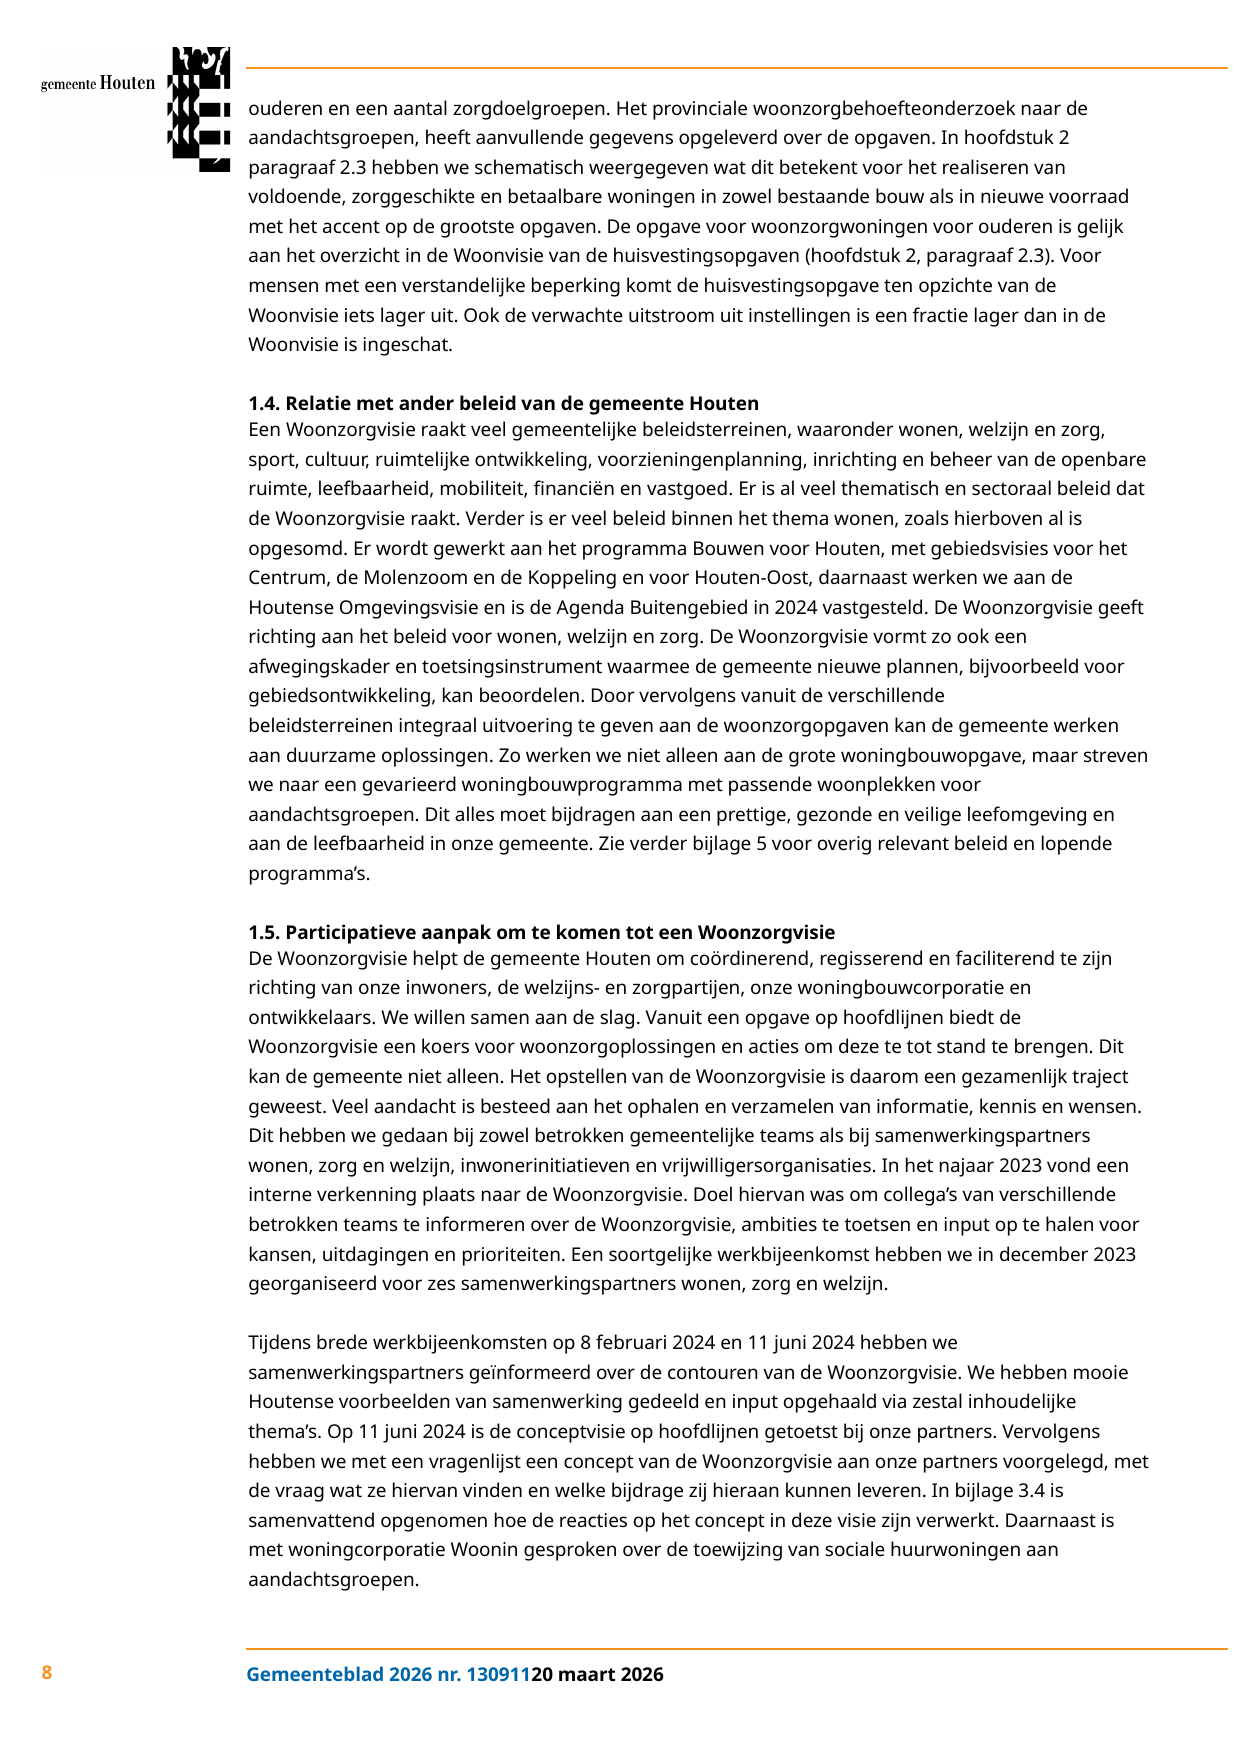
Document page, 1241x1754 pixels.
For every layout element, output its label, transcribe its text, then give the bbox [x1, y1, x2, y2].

text 1.5. Participatieve aanpak om te komen tot een Woonzorgvisie [248, 919, 1152, 945]
text beleidsterreinen integraal uitvoering te geven aan de woonzorgopgaven kan de gemeente werken aan duurzame oplossingen. Zo werken we niet alleen aan de grote woningbouwopgave, maar streven we naar een gevarieerd woningbouwprogramma met passende woonplekken voor aandachtsgroepen. Dit alles moet bijdragen aan een prettige, gezonde en veilige leefomgeving en aan de leefbaarheid in onze gemeente. Zie verder bijlage 5 voor overig relevant beleid en lopende programma’s. [248, 712, 1152, 886]
picture [41, 47, 231, 172]
text Tijdens brede werkbijeenkomsten op 8 februari 2024 en 11 juni 2024 hebben we samenwerkingspartners geïnformeerd over de contouren van de Woonzorgvisie. We hebben mooie Houtense voorbeelden van samenwerking gedeeld en input opgehaald via zestal inhoudelijke thema’s. Op 11 juni 2024 is de conceptvisie op hoofdlijnen getoetst bij onze partners. Vervolgens hebben we met een vragenlijst een concept van de Woonzorgvisie aan onze partners voorgelegd, met de vraag wat ze hiervan vinden en welke bijdrage zij hieraan kunnen leveren. In bijlage 3.4 is samenvattend opgenomen hoe de reacties op het concept in deze visie zijn verwerkt. Daarnaast is met woningcorporatie Woonin gesproken over de toewijzing van sociale huurwoningen aan aandachtsgroepen. [248, 1329, 1152, 1592]
text 1.4. Relatie met ander beleid van de gemeente Houten [248, 391, 1152, 416]
text Een Woonzorgvisie raakt veel gemeentelijke beleidsterreinen, waaronder wonen, welzijn en zorg, sport, cultuur, ruimtelijke ontwikkeling, voorzieningenplanning, inrichting en beheer van de openbare ruimte, leefbaarheid, mobiliteit, financiën en vastgoed. Er is al veel thematisch en sectoraal beleid dat de Woonzorgvisie raakt. Verder is er veel beleid binnen het thema wonen, zoals hierboven al is opgesomd. Er wordt gewerkt aan het programma Bouwen voor Houten, met gebiedsvisies voor het Centrum, de Molenzoom en de Koppeling en voor Houten-Oost, daarnaast werken we aan de Houtense Omgevingsvisie en is de Agenda Buitengebied in 2024 vastgesteld. De Woonzorgvisie geeft richting aan het beleid voor wonen, welzijn en zorg. De Woonzorgvisie vormt zo ook een afwegingskader en toetsingsinstrument waarmee de gemeente nieuwe plannen, bijvoorbeeld voor gebiedsontwikkeling, kan beoordelen. Door vervolgens vanuit de verschillende [248, 416, 1152, 708]
text ouderen en een aantal zorgdoelgroepen. Het provinciale woonzorgbehoefteonderzoek naar de aandachtsgroepen, heeft aanvullende gegevens opgeleverd over de opgaven. In hoofdstuk 2 paragraaf 2.3 hebben we schematisch weergegeven wat dit betekent voor het realiseren van voldoende, zorggeschikte en betaalbare woningen in zowel bestaande bouw als in nieuwe voorraad met het accent op de grootste opgaven. De opgave voor woonzorgwoningen voor ouderen is gelijk aan het overzicht in de Woonvisie van de huisvestingsopgaven (hoofdstuk 2, paragraaf 2.3). Voor mensen met een verstandelijke beperking komt de huisvestingsopgave ten opzichte van de Woonvisie iets lager uit. Ook de verwachte uitstroom uit instellingen is een fractie lager dan in de Woonvisie is ingeschat. [248, 95, 1152, 357]
text De Woonzorgvisie helpt de gemeente Houten om coördinerend, regisserend en faciliterend te zijn richting van onze inwoners, de welzijns- en zorgpartijen, onze woningbouwcorporatie en ontwikkelaars. We willen samen aan de slag. Vanuit een opgave op hoofdlijnen biedt de Woonzorgvisie een koers voor woonzorgoplossingen en acties om deze te tot stand te brengen. Dit kan de gemeente niet alleen. Het opstellen van de Woonzorgvisie is daarom een gezamenlijk traject geweest. Veel aandacht is besteed aan het ophalen en verzamelen van informatie, kennis en wensen. Dit hebben we gedaan bij zowel betrokken gemeentelijke teams als bij samenwerkingspartners wonen, zorg en welzijn, inwonerinitiatieven en vrijwilligersorganisaties. In het najaar 2023 vond een interne verkenning plaats naar de Woonzorgvisie. Doel hiervan was om collega’s van verschillende betrokken teams te informeren over de Woonzorgvisie, ambities te toetsen en input op te halen voor kansen, uitdagingen en prioriteiten. Een soortgelijke werkbijeenkomst hebben we in december 2023 georganiseerd voor zes samenwerkingspartners wonen, zorg en welzijn. [248, 945, 1152, 1296]
